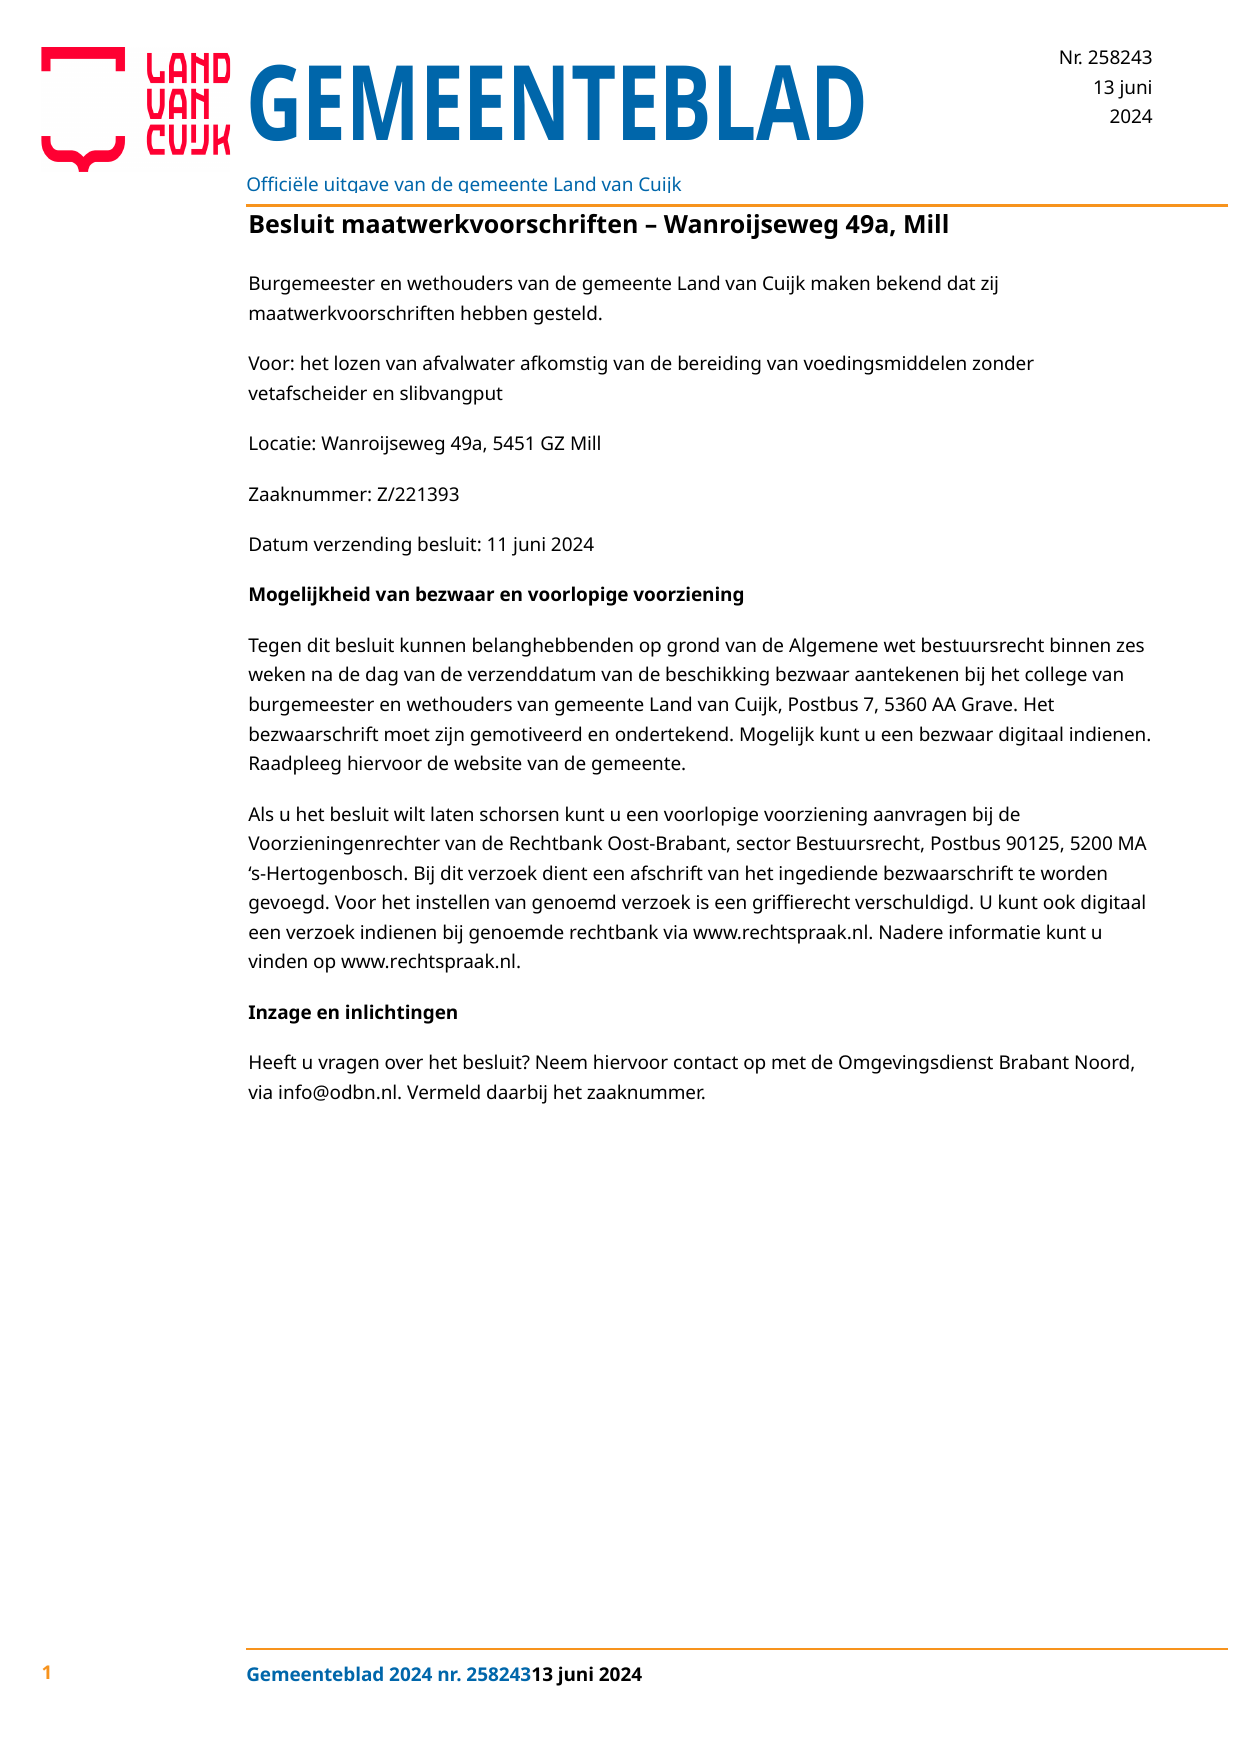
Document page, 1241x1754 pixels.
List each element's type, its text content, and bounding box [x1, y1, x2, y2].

text Inzage en inlichtingen [248, 999, 1152, 1025]
text Voor: het lozen van afvalwater afkomstig van de bereiding van voedingsmiddelen zonder vetafscheider en slibvangput [248, 350, 1152, 406]
text Besluit maatwerkvoorschriften – Wanroijseweg 49a, Mill [248, 207, 1152, 241]
text Burgemeester en wethouders van de gemeente Land van Cuijk maken bekend dat zij maatwerkvoorschriften hebben gesteld. [248, 270, 1152, 326]
text Als u het besluit wilt laten schorsen kunt u een voorlopige voorziening aanvragen bij de Voorzieningenrechter van de Rechtbank Oost-Brabant, sector Bestuursrecht, Postbus 90125, 5200 MA ‘s-Hertogenbosch. Bij dit verzoek dient een afschrift van het ingediende bezwaarschrift te worden gevoegd. Voor het instellen van genoemd verzoek is een griffierecht verschuldigd. U kunt ook digitaal een verzoek indienen bij genoemde rechtbank via www.rechtspraak.nl. Nadere informatie kunt u vinden op www.rechtspraak.nl. [248, 801, 1152, 974]
text Zaaknummer: Z/221393 [248, 481, 1152, 506]
text Locatie: Wanroijseweg 49a, 5451 GZ Mill [248, 430, 1152, 456]
text Heeft u vragen over het besluit? Neem hiervoor contact op met de Omgevingsdienst Brabant Noord, via info@odbn.nl. Vermeld daarbij het zaaknummer. [248, 1049, 1152, 1105]
text Mogelijkheid van bezwaar en voorlopige voorziening [248, 582, 1152, 607]
text Datum verzending besluit: 11 juni 2024 [248, 531, 1152, 557]
text Tegen dit besluit kunnen belanghebbenden op grond van de Algemene wet bestuursrecht binnen zes weken na de dag van de verzenddatum van de beschikking bezwaar aantekenen bij het college van burgemeester en wethouders van gemeente Land van Cuijk, Postbus 7, 5360 AA Grave. Het bezwaarschrift moet zijn gemotiveerd en ondertekend. Mogelijk kunt u een bezwaar digitaal indienen. Raadpleeg hiervoor de website van de gemeente. [248, 632, 1152, 776]
picture [41, 47, 231, 172]
